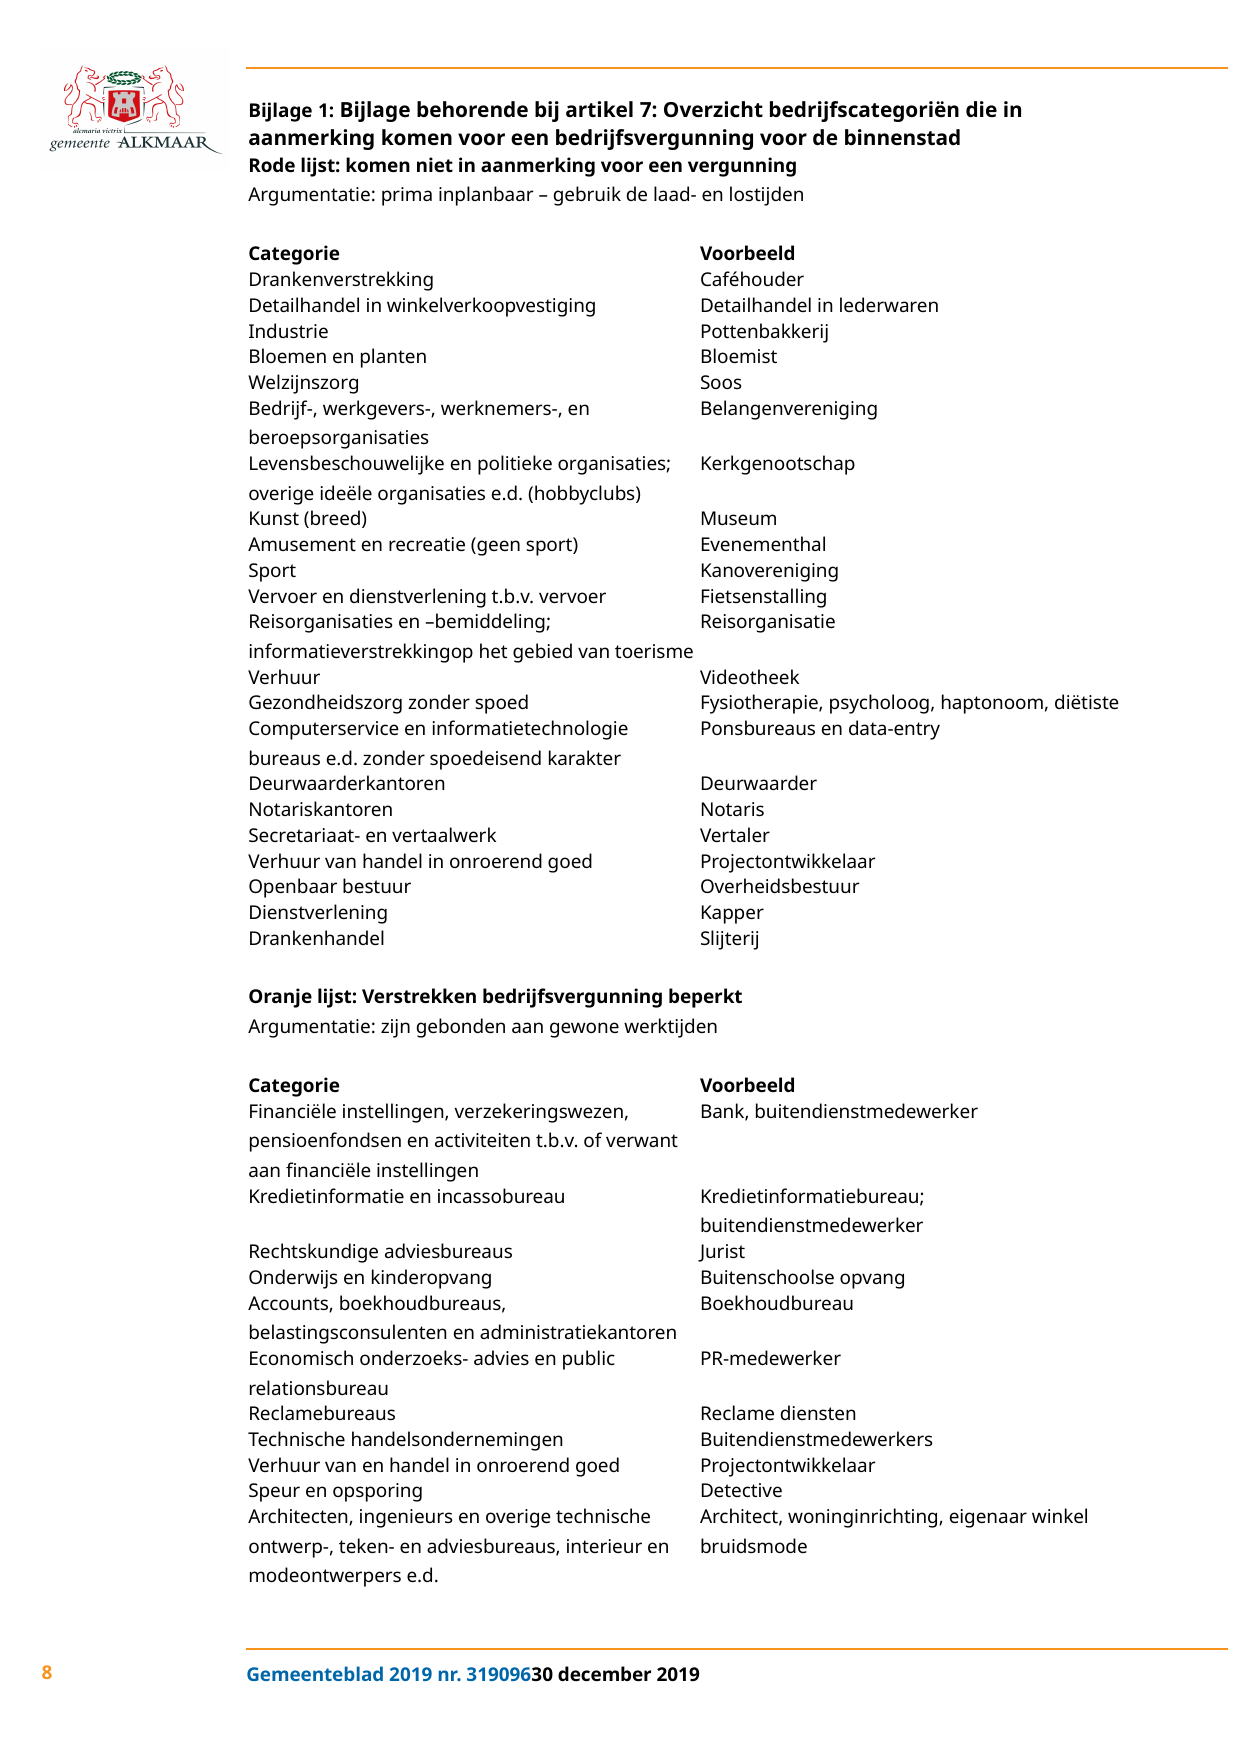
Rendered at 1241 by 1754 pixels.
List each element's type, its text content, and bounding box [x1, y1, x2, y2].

table_cell Bedrijf-, werkgevers-, werknemers-, en beroepsorganisaties [248, 395, 700, 450]
table_cell Technische handelsondernemingen [248, 1426, 700, 1452]
table_cell Vervoer en dienstverlening t.b.v. vervoer [248, 583, 700, 608]
table_cell Kunst (breed) [248, 506, 700, 531]
picture [41, 47, 231, 172]
table_cell Boekhoudbureau [700, 1290, 1152, 1345]
table_cell Sport [248, 557, 700, 583]
table_cell Amusement en recreatie (geen sport) [248, 531, 700, 557]
table_cell Notaris [700, 796, 1152, 822]
table_cell Pottenbakkerij [700, 318, 1152, 343]
table_cell Notariskantoren [248, 796, 700, 822]
table_cell Buitenschoolse opvang [700, 1264, 1152, 1290]
table_cell Financiële instellingen, verzekeringswezen, pensioenfondsen en activiteiten t.b.v. of verwant aan financiële instellingen [248, 1098, 700, 1183]
text Argumentatie: zijn gebonden aan gewone werktijden [248, 1013, 1152, 1039]
text Argumentatie: prima inplanbaar – gebruik de laad- en lostijden [248, 181, 1152, 207]
table_cell Bloemist [700, 344, 1152, 369]
table_cell Kredietinformatiebureau; buitendienstmedewerker [700, 1183, 1152, 1238]
table_cell Vertaler [700, 822, 1152, 848]
table_cell Speur en opsporing [248, 1478, 700, 1503]
table_cell Architecten, ingenieurs en overige technische ontwerp-, teken- en adviesbureaus, interieur en modeontwerpers e.d. [248, 1503, 700, 1588]
table_cell Economisch onderzoeks- advies en public relationsbureau [248, 1345, 700, 1400]
table_cell Bloemen en planten [248, 344, 700, 369]
table_cell Kerkgenootschap [700, 450, 1152, 506]
table_cell Jurist [700, 1238, 1152, 1264]
text Bijlage 1: Bijlage behorende bij artikel 7: Overzicht bedrijfscategoriën die in aanmerking komen voor een bedrijfsvergunning voor de binnenstad [248, 95, 1152, 152]
table_cell Belangenvereniging [700, 395, 1152, 450]
table_cell Verhuur [248, 664, 700, 689]
table_cell Drankenverstrekking [248, 266, 700, 292]
table_cell Fietsenstalling [700, 583, 1152, 608]
text Oranje lijst: Verstrekken bedrijfsvergunning beperkt [248, 983, 1152, 1009]
table_cell Rechtskundige adviesbureaus [248, 1238, 700, 1264]
table_cell Industrie [248, 318, 700, 343]
table_cell Reclame diensten [700, 1400, 1152, 1426]
table_cell Reisorganisatie [700, 609, 1152, 664]
table_cell Buitendienstmedewerkers [700, 1426, 1152, 1452]
table_cell Detective [700, 1478, 1152, 1503]
table_cell Reisorganisaties en –bemiddeling; informatieverstrekkingop het gebied van toerisme [248, 609, 700, 664]
table_cell Kapper [700, 899, 1152, 925]
table_cell Detailhandel in winkelverkoopvestiging [248, 292, 700, 318]
table_cell Secretariaat- en vertaalwerk [248, 822, 700, 848]
table_cell Drankenhandel [248, 925, 700, 951]
table_cell Kanovereniging [700, 557, 1152, 583]
table_cell Projectontwikkelaar [700, 848, 1152, 873]
table_cell Projectontwikkelaar [700, 1452, 1152, 1478]
table_cell Gezondheidszorg zonder spoed [248, 690, 700, 715]
table_header Voorbeeld [700, 241, 1152, 266]
table_header Categorie [248, 241, 700, 266]
text Rode lijst: komen niet in aanmerking voor een vergunning [248, 152, 1152, 177]
table_cell Architect, woninginrichting, eigenaar winkel bruidsmode [700, 1503, 1152, 1588]
table_cell Bank, buitendienstmedewerker [700, 1098, 1152, 1183]
table_cell PR-medewerker [700, 1345, 1152, 1400]
table_cell Videotheek [700, 664, 1152, 689]
table_cell Slijterij [700, 925, 1152, 951]
table_cell Computerservice en informatietechnologie bureaus e.d. zonder spoedeisend karakter [248, 715, 700, 771]
table_cell Museum [700, 506, 1152, 531]
table_cell Kredietinformatie en incassobureau [248, 1183, 700, 1238]
table_cell Dienstverlening [248, 899, 700, 925]
table_cell Accounts, boekhoudbureaus, belastingsconsulenten en administratiekantoren [248, 1290, 700, 1345]
table_header Voorbeeld [700, 1073, 1152, 1098]
table_cell Onderwijs en kinderopvang [248, 1264, 700, 1290]
table_cell Levensbeschouwelijke en politieke organisaties; overige ideële organisaties e.d. (hobbyclubs) [248, 450, 700, 506]
table_cell Overheidsbestuur [700, 874, 1152, 899]
table_header Categorie [248, 1073, 700, 1098]
table_cell Deurwaarder [700, 771, 1152, 796]
table_cell Evenementhal [700, 531, 1152, 557]
table_cell Caféhouder [700, 266, 1152, 292]
table_cell Fysiotherapie, psycholoog, haptonoom, diëtiste [700, 690, 1152, 715]
table_cell Detailhandel in lederwaren [700, 292, 1152, 318]
table_cell Ponsbureaus en data-entry [700, 715, 1152, 771]
table_cell Reclamebureaus [248, 1400, 700, 1426]
table_cell Verhuur van en handel in onroerend goed [248, 1452, 700, 1478]
table_cell Verhuur van handel in onroerend goed [248, 848, 700, 873]
table_cell Soos [700, 369, 1152, 395]
table_cell Openbaar bestuur [248, 874, 700, 899]
table_cell Welzijnszorg [248, 369, 700, 395]
table_cell Deurwaarderkantoren [248, 771, 700, 796]
